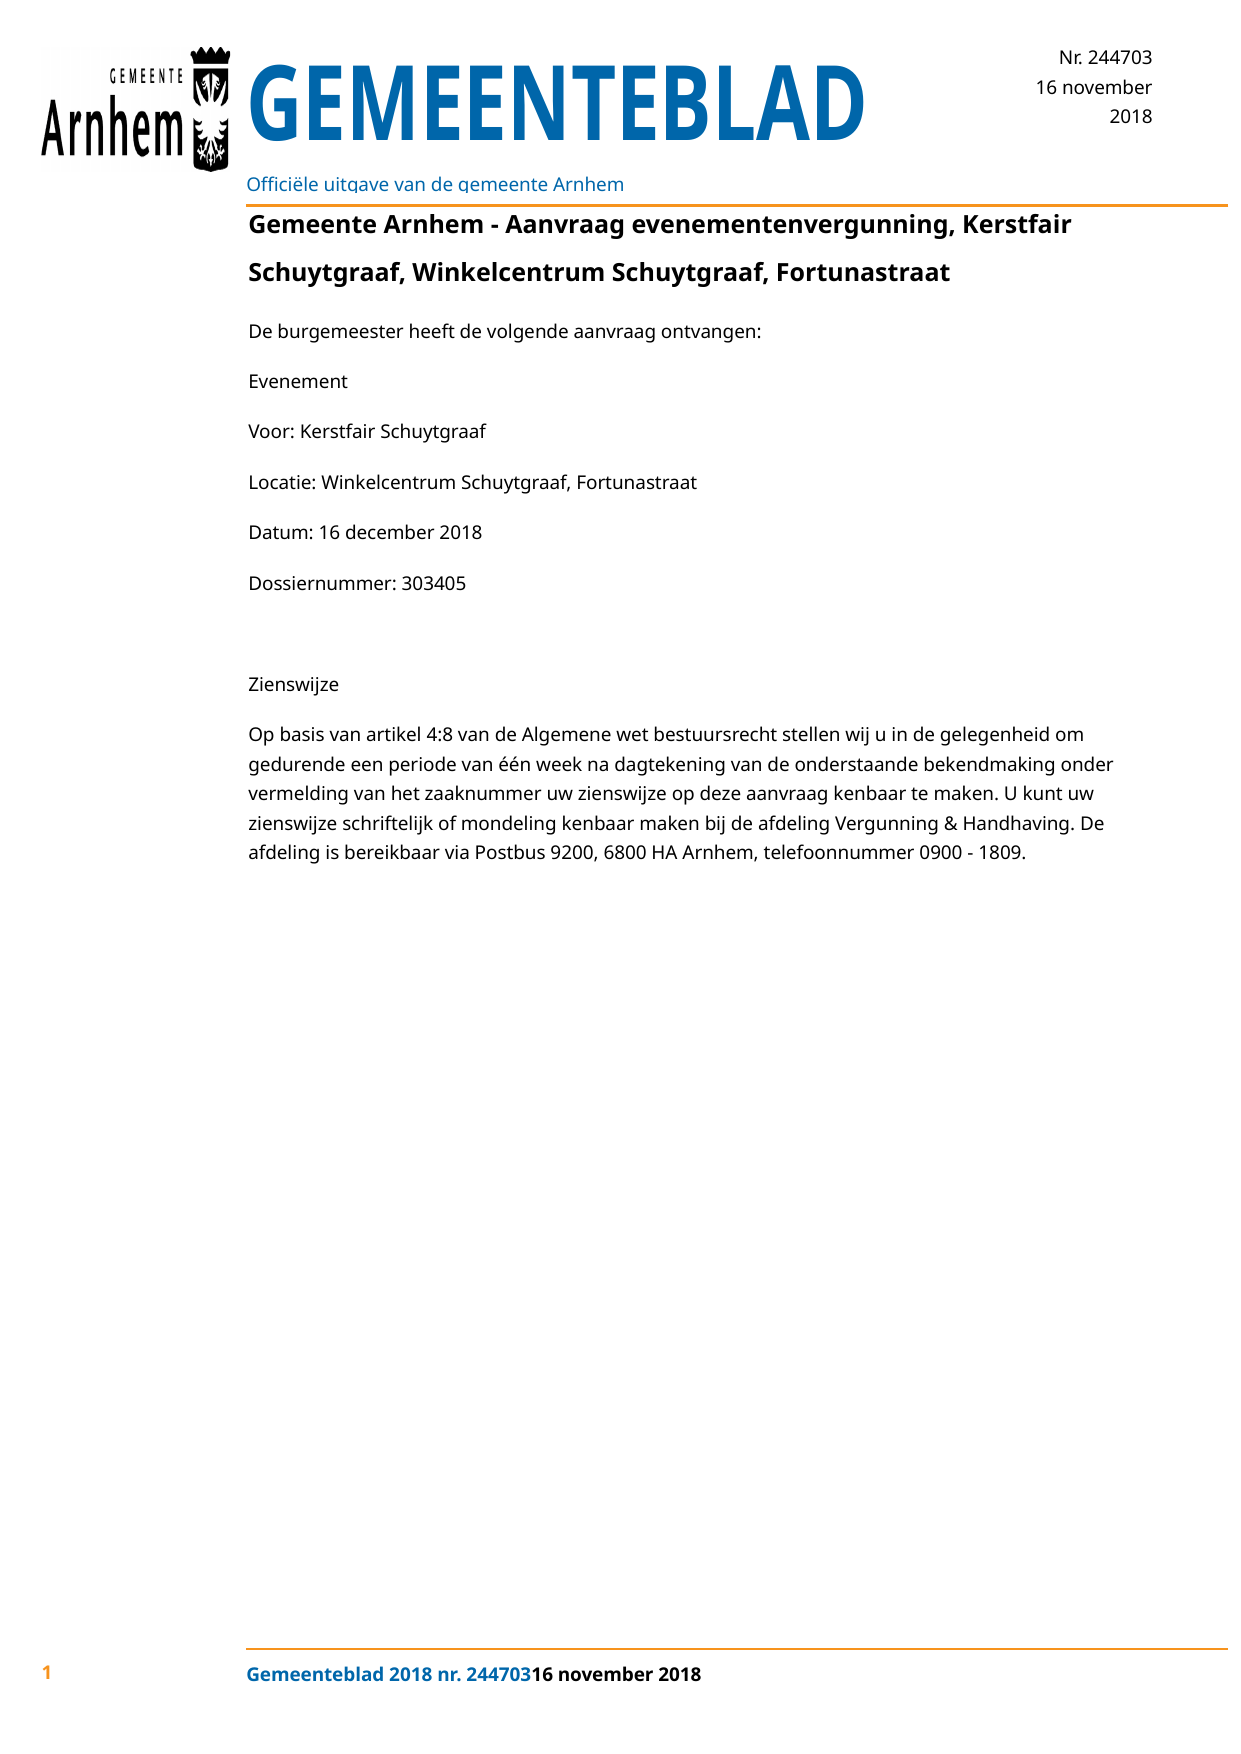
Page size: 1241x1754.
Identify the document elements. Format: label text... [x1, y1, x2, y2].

text Zienswijze [248, 671, 1152, 697]
text Voor: Kerstfair Schuytgraaf [248, 419, 1152, 444]
picture [41, 47, 231, 172]
text Datum: 16 december 2018 [248, 519, 1152, 545]
text Evenement [248, 368, 1152, 394]
text Op basis van artikel 4:8 van de Algemene wet bestuursrecht stellen wij u in de gelegenheid om gedurende een periode van één week na dagtekening van de onderstaande bekendmaking onder vermelding van het zaaknummer uw zienswijze op deze aanvraag kenbaar te maken. U kunt uw zienswijze schriftelijk of mondeling kenbaar maken bij de afdeling Vergunning & Handhaving. De afdeling is bereikbaar via Postbus 9200, 6800 HA Arnhem, telefoonnummer 0900 - 1809. [248, 721, 1152, 865]
text Locatie: Winkelcentrum Schuytgraaf, Fortunastraat [248, 469, 1152, 495]
text Gemeente Arnhem - Aanvraag evenementenvergunning, Kerstfair Schuytgraaf, Winkelcentrum Schuytgraaf, Fortunastraat [248, 207, 1152, 288]
text De burgemeester heeft de volgende aanvraag ontvangen: [248, 318, 1152, 344]
text Dossiernummer: 303405 [248, 570, 1152, 596]
